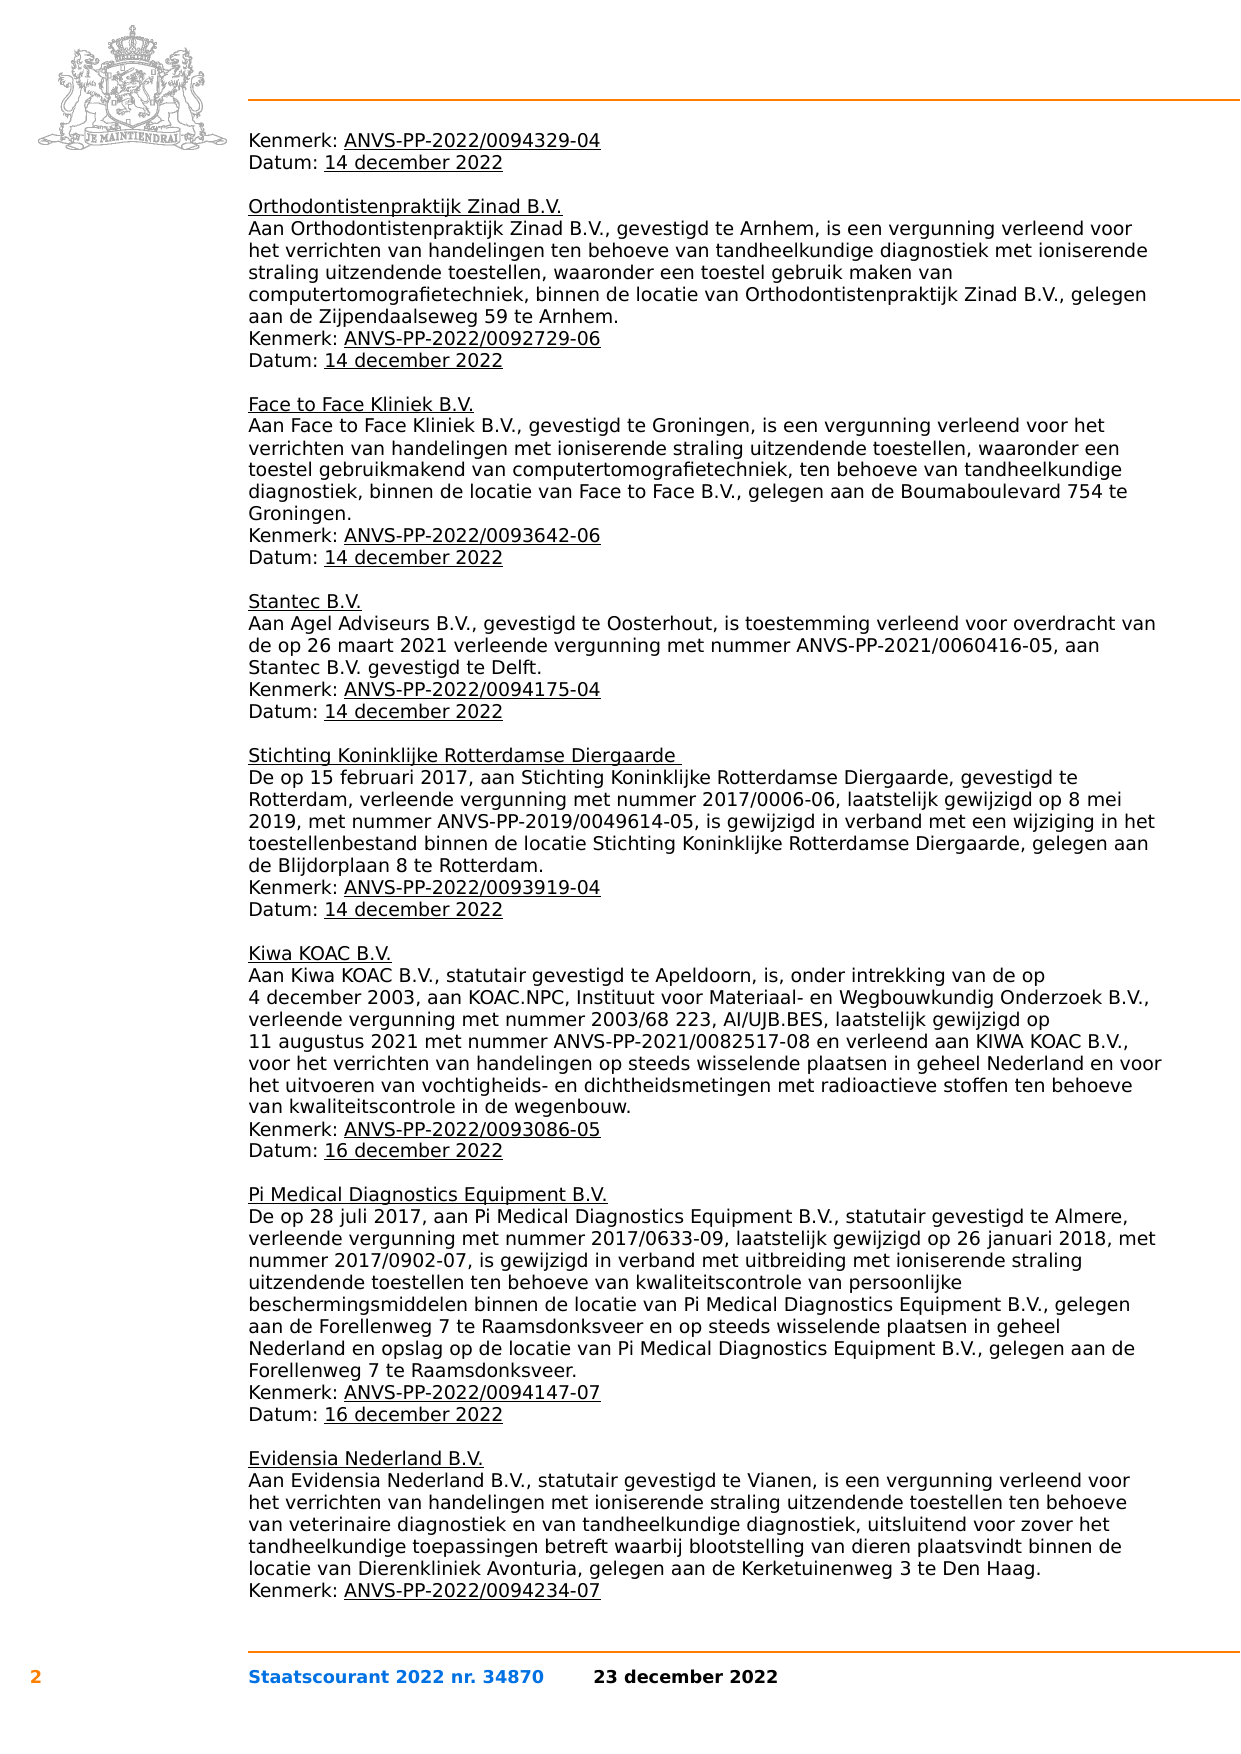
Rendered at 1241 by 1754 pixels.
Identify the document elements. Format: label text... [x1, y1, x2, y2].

text Kenmerk: ANVS-PP-2022/0094147-07 [248, 1382, 1163, 1404]
text Evidensia Nederland B.V. [248, 1448, 1163, 1470]
text Aan Face to Face Kliniek B.V., gevestigd te Groningen, is een vergunning verleend voor het verrichten van handelingen met ioniserende straling uitzendende toestellen, waaronder een toestel gebruikmakend van computertomografietechniek, ten behoeve van tandheelkundige diagnostiek, binnen de locatie van Face to Face B.V., gelegen aan de Boumaboulevard 754 te Groningen. [248, 415, 1163, 525]
text Face to Face Kliniek B.V. [248, 393, 1163, 415]
text Pi Medical Diagnostics Equipment B.V. [248, 1184, 1163, 1206]
text Aan Agel Adviseurs B.V., gevestigd te Oosterhout, is toestemming verleend voor overdracht van de op 26 maart 2021 verleende vergunning met nummer ANVS-PP-2021/0060416-05, aan Stantec B.V. gevestigd te Delft. [248, 613, 1163, 679]
text Kenmerk: ANVS-PP-2022/0093919-04 [248, 877, 1163, 899]
text Kenmerk: ANVS-PP-2022/0092729-06 [248, 328, 1163, 349]
text Aan Kiwa KOAC B.V., statutair gevestigd te Apeldoorn, is, onder intrekking van de op 4 december 2003, aan KOAC.NPC, Instituut voor Materiaal- en Wegbouwkundig Onderzoek B.V., verleende vergunning met nummer 2003/68 223, AI/UJB.BES, laatstelijk gewijzigd op 11 augustus 2021 met nummer ANVS-PP-2021/0082517-08 en verleend aan KIWA KOAC B.V., voor het verrichten van handelingen op steeds wisselende plaatsen in geheel Nederland en voor het uitvoeren van vochtigheids- en dichtheidsmetingen met radioactieve stoffen ten behoeve van kwaliteitscontrole in de wegenbouw. [248, 964, 1163, 1118]
text De op 15 februari 2017, aan Stichting Koninklijke Rotterdamse Diergaarde, gevestigd te Rotterdam, verleende vergunning met nummer 2017/0006-06, laatstelijk gewijzigd op 8 mei 2019, met nummer ANVS-PP-2019/0049614-05, is gewijzigd in verband met een wijziging in het toestellenbestand binnen de locatie Stichting Koninklijke Rotterdamse Diergaarde, gelegen aan de Blijdorplaan 8 te Rotterdam. [248, 767, 1163, 877]
text De op 28 juli 2017, aan Pi Medical Diagnostics Equipment B.V., statutair gevestigd te Almere, verleende vergunning met nummer 2017/0633-09, laatstelijk gewijzigd op 26 januari 2018, met nummer 2017/0902-07, is gewijzigd in verband met uitbreiding met ioniserende straling uitzendende toestellen ten behoeve van kwaliteitscontrole van persoonlijke beschermingsmiddelen binnen de locatie van Pi Medical Diagnostics Equipment B.V., gelegen aan de Forellenweg 7 te Raamsdonksveer en op steeds wisselende plaatsen in geheel Nederland en opslag op de locatie van Pi Medical Diagnostics Equipment B.V., gelegen aan de Forellenweg 7 te Raamsdonksveer. [248, 1206, 1163, 1382]
text Datum: 14 december 2022 [248, 349, 1163, 372]
text Stantec B.V. [248, 591, 1163, 613]
text Datum: 16 december 2022 [248, 1140, 1163, 1162]
text Kenmerk: ANVS-PP-2022/0094329-04 [248, 130, 1163, 152]
text Datum: 14 december 2022 [248, 701, 1163, 723]
text Kenmerk: ANVS-PP-2022/0094234-07 [248, 1580, 1163, 1602]
text Kiwa KOAC B.V. [248, 943, 1163, 964]
text Aan Evidensia Nederland B.V., statutair gevestigd te Vianen, is een vergunning verleend voor het verrichten van handelingen met ioniserende straling uitzendende toestellen ten behoeve van veterinaire diagnostiek en van tandheelkundige diagnostiek, uitsluitend voor zover het tandheelkundige toepassingen betreft waarbij blootstelling van dieren plaatsvindt binnen de locatie van Dierenkliniek Avonturia, gelegen aan de Kerketuinenweg 3 te Den Haag. [248, 1470, 1163, 1580]
text Kenmerk: ANVS-PP-2022/0093642-06 [248, 525, 1163, 547]
text Kenmerk: ANVS-PP-2022/0094175-04 [248, 679, 1163, 701]
text Datum: 14 december 2022 [248, 152, 1163, 174]
text Datum: 14 december 2022 [248, 899, 1163, 921]
picture [38, 25, 227, 150]
text Datum: 16 december 2022 [248, 1404, 1163, 1426]
text Orthodontistenpraktijk Zinad B.V. [248, 196, 1163, 218]
text Kenmerk: ANVS-PP-2022/0093086-05 [248, 1118, 1163, 1140]
text Datum: 14 december 2022 [248, 547, 1163, 569]
text Stichting Koninklijke Rotterdamse Diergaarde [248, 745, 1163, 767]
text Aan Orthodontistenpraktijk Zinad B.V., gevestigd te Arnhem, is een vergunning verleend voor het verrichten van handelingen ten behoeve van tandheelkundige diagnostiek met ioniserende straling uitzendende toestellen, waaronder een toestel gebruik maken van computertomografietechniek, binnen de locatie van Orthodontistenpraktijk Zinad B.V., gelegen aan de Zijpendaalseweg 59 te Arnhem. [248, 218, 1163, 328]
